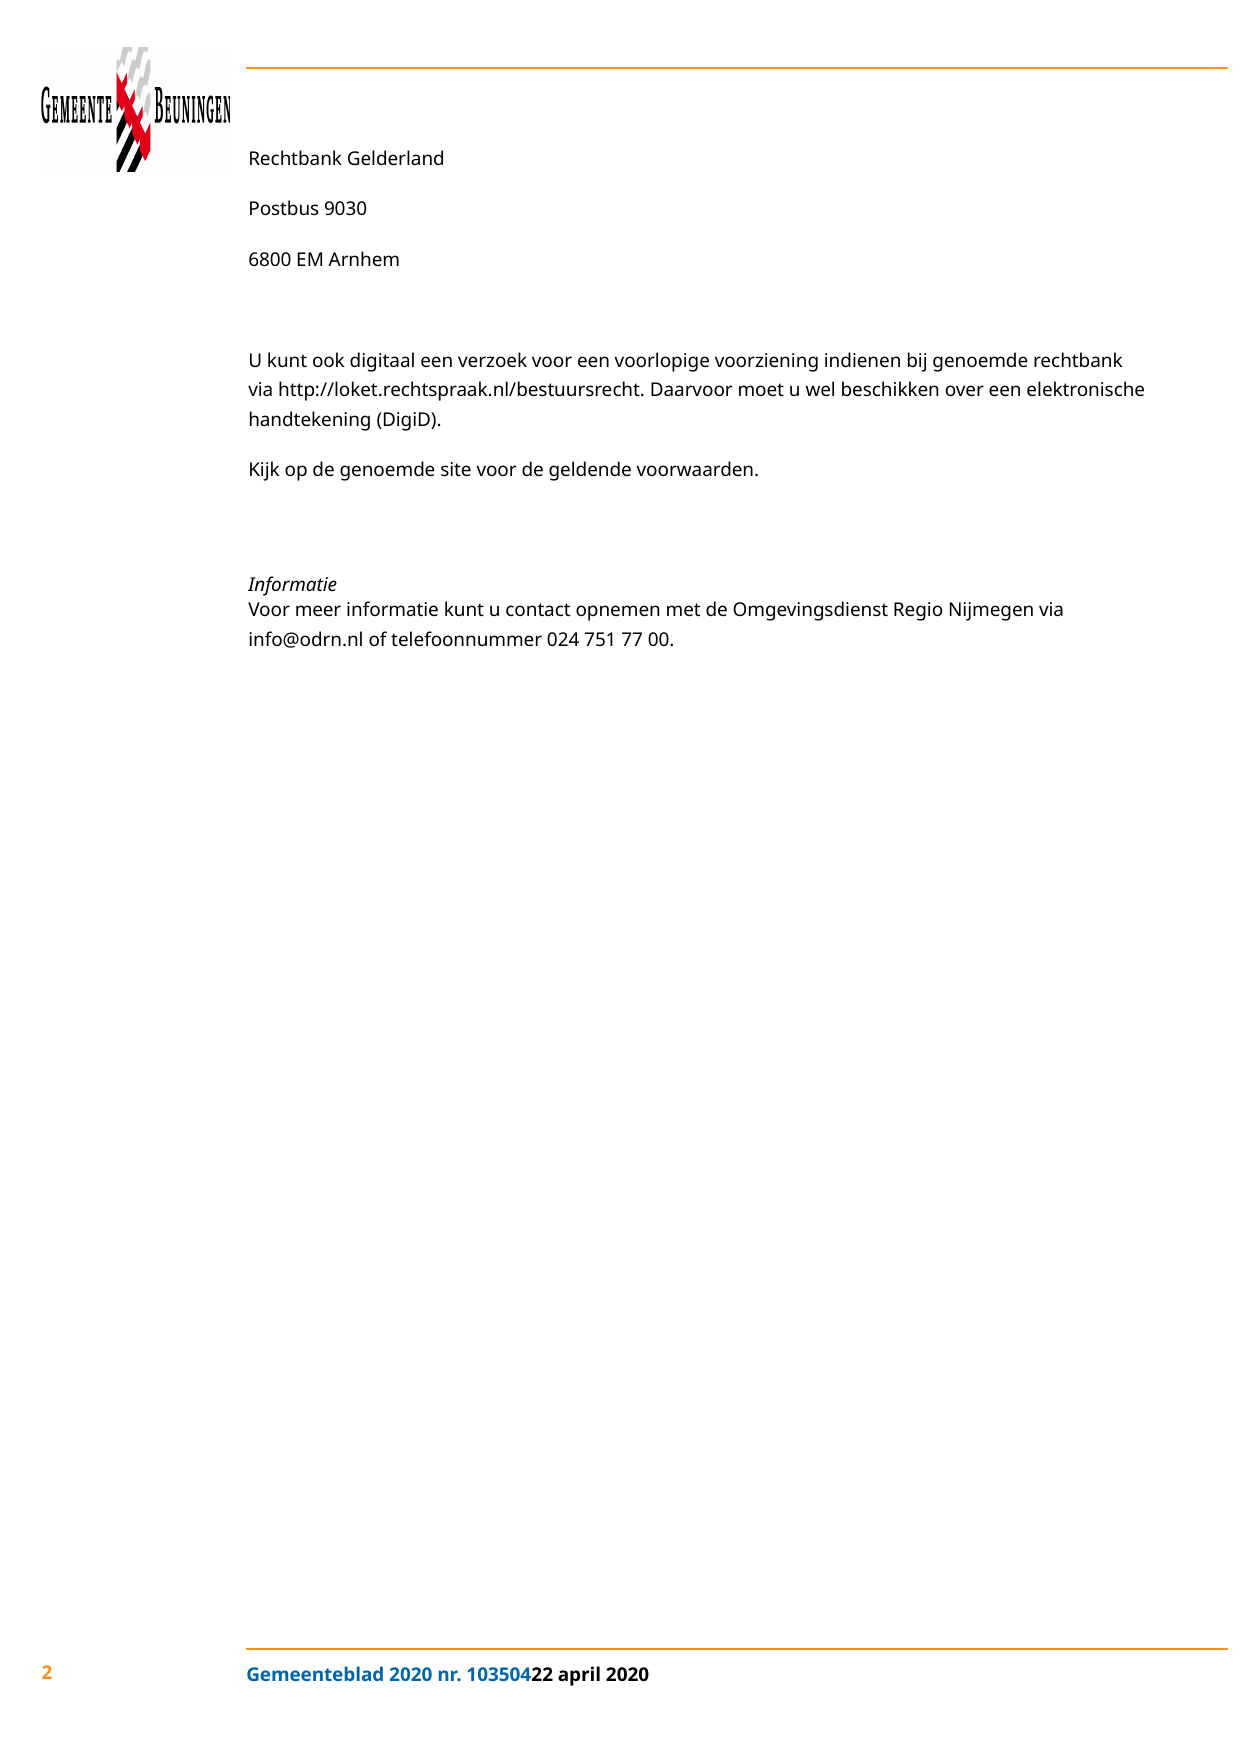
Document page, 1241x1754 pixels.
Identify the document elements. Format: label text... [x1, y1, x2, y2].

text Kijk op de genoemde site voor de geldende voorwaarden. [248, 456, 1152, 482]
text Postbus 9030 [248, 196, 1152, 221]
text U kunt ook digitaal een verzoek voor een voorlopige voorziening indienen bij genoemde rechtbank via http://loket.rechtspraak.nl/bestuursrecht. Daarvoor moet u wel beschikken over een elektronische handtekening (DigiD). [248, 347, 1152, 432]
text Voor meer informatie kunt u contact opnemen met de Omgevingsdienst Regio Nijmegen via info@odrn.nl of telefoonnummer 024 751 77 00. [248, 597, 1152, 652]
text Rechtbank Gelderland [248, 145, 1152, 171]
picture [41, 47, 231, 172]
text Informatie [248, 571, 1152, 597]
text 6800 EM Arnhem [248, 246, 1152, 272]
